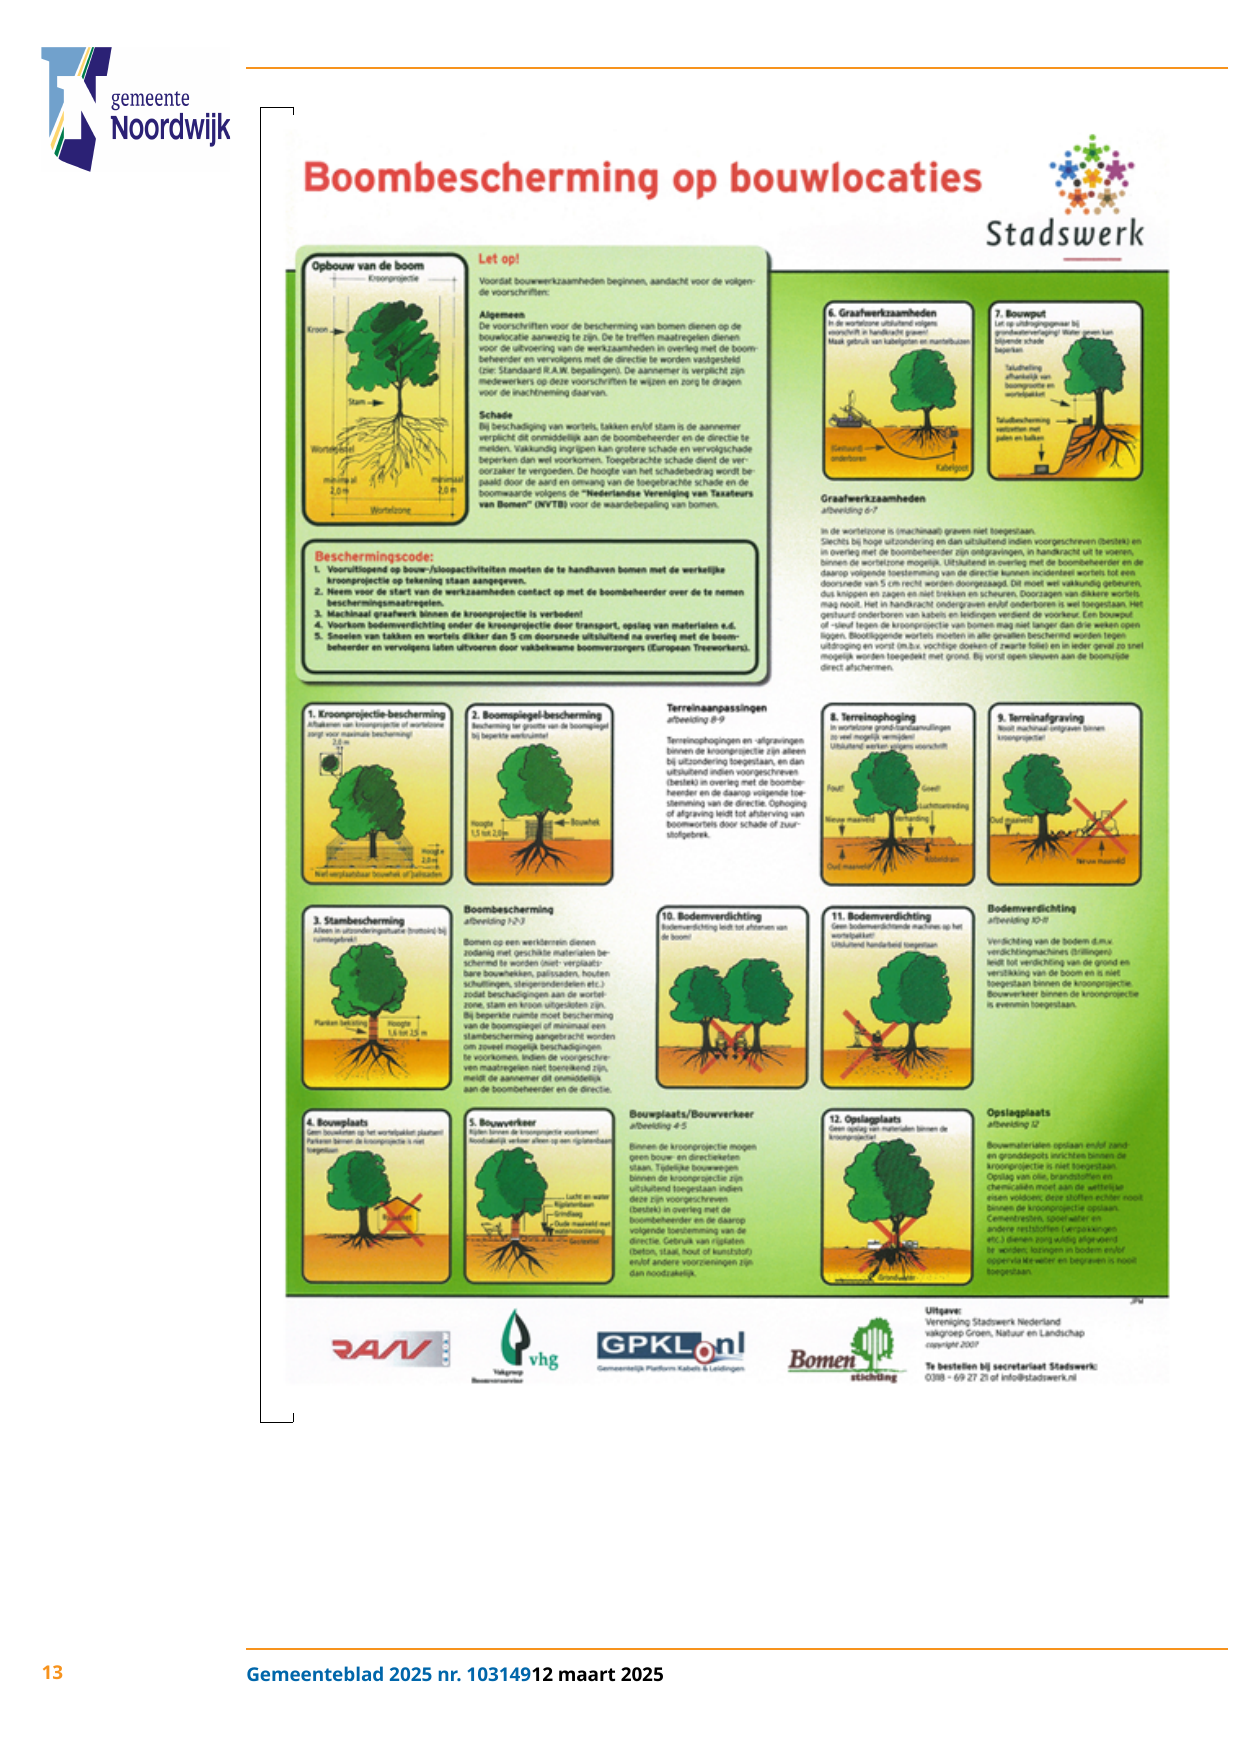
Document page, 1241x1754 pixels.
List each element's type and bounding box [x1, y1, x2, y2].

picture [41, 47, 231, 172]
picture [268, 115, 1173, 1413]
